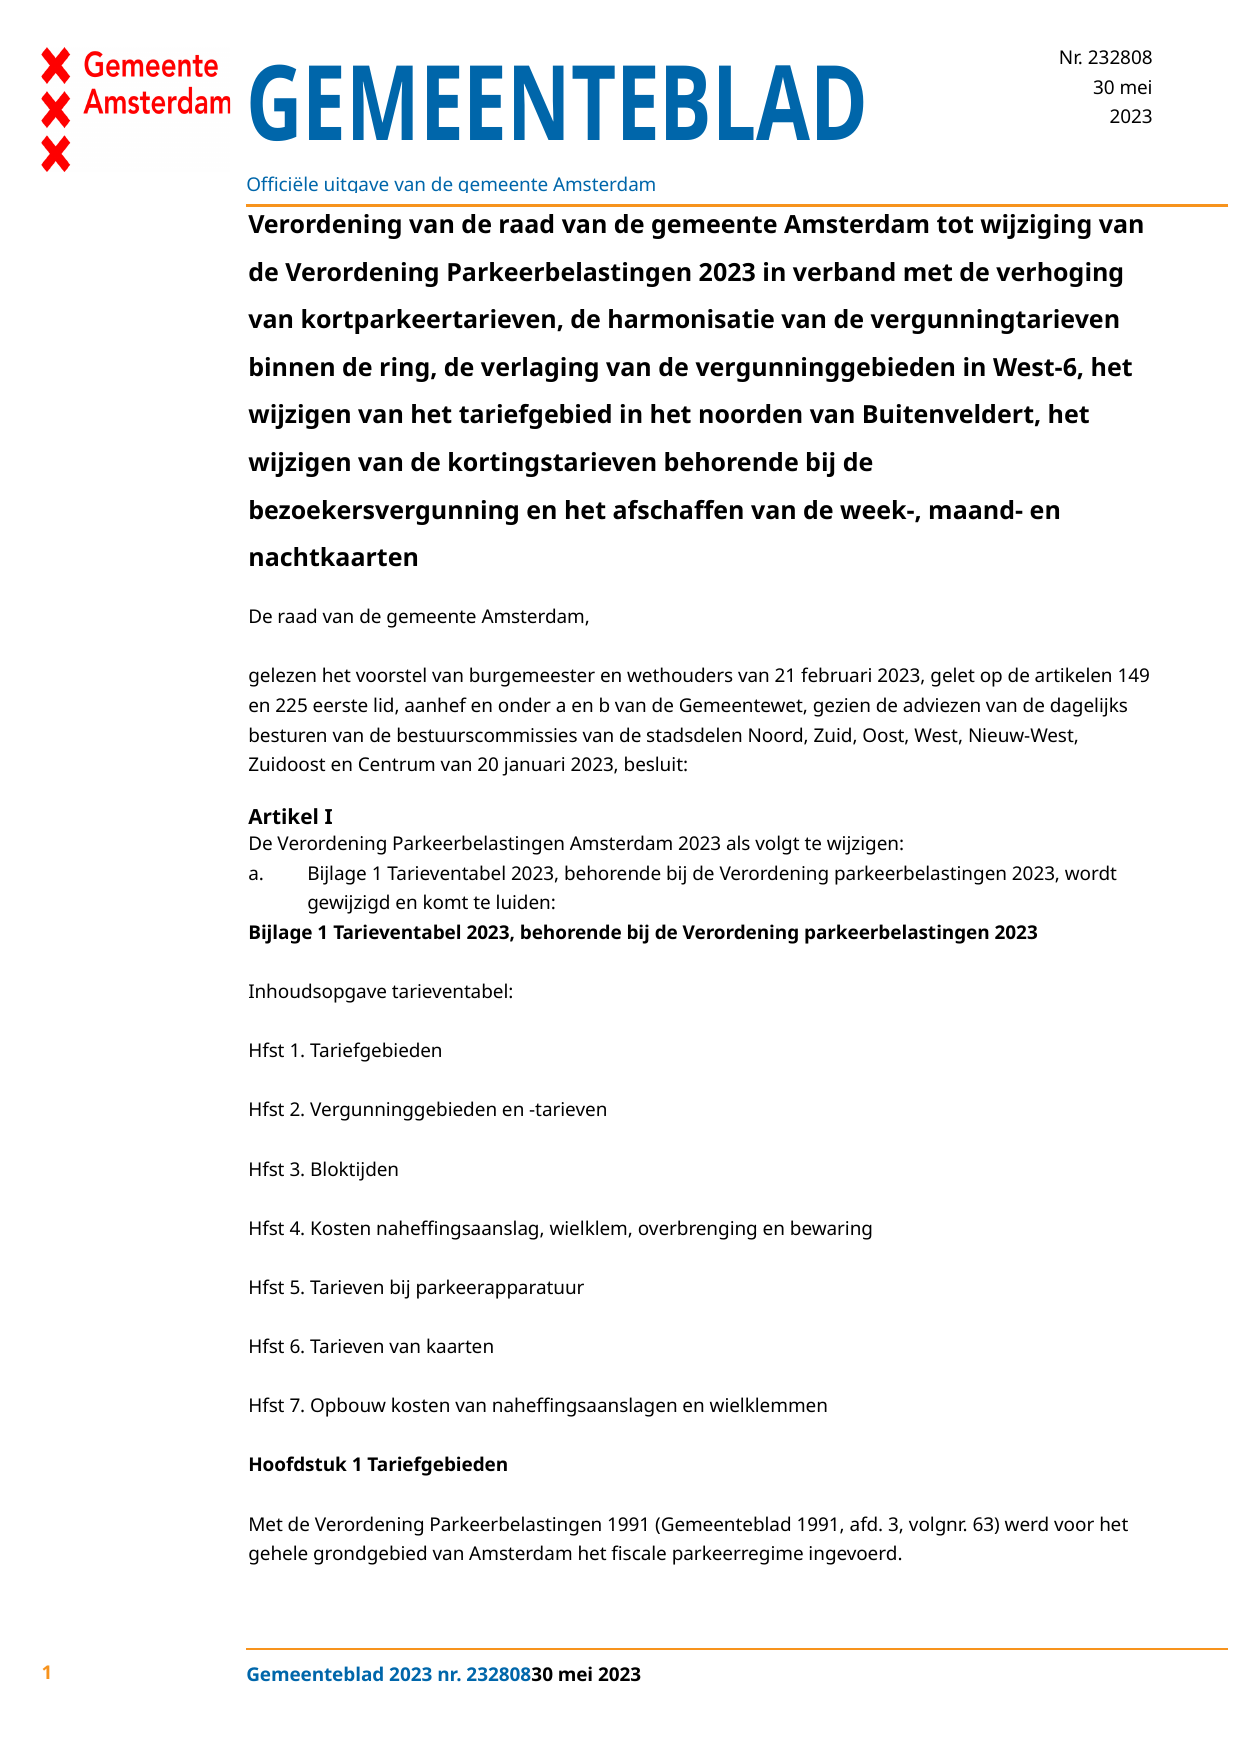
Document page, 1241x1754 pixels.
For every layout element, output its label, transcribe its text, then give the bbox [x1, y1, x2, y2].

text De Verordening Parkeerbelastingen Amsterdam 2023 als volgt te wijzigen: [248, 830, 1152, 856]
text De raad van de gemeente Amsterdam, [248, 603, 1152, 629]
text gelezen het voorstel van burgemeester en wethouders van 21 februari 2023, gelet op de artikelen 149 en 225 eerste lid, aanhef en onder a en b van de Gemeentewet, gezien de adviezen van de dagelijks besturen van de bestuurscommissies van de stadsdelen Noord, Zuid, Oost, West, Nieuw-West, Zuidoost en Centrum van 20 januari 2023, besluit: [248, 663, 1152, 777]
text Artikel I [248, 802, 1152, 830]
text Hfst 6. Tarieven van kaarten [248, 1333, 1152, 1359]
picture [41, 47, 231, 172]
text Hoofdstuk 1 Tariefgebieden [248, 1452, 1152, 1477]
text Hfst 3. Bloktijden [248, 1156, 1152, 1181]
text Inhoudsopgave tarieventabel: [248, 978, 1152, 1004]
text Hfst 7. Opbouw kosten van naheffingsaanslagen en wielklemmen [248, 1392, 1152, 1418]
list Bijlage 1 Tarieventabel 2023, behorende bij de Verordening parkeerbelastingen 2023, wordt gewijzigd en komt te luiden: [248, 860, 1152, 915]
text Hfst 1. Tariefgebieden [248, 1037, 1152, 1063]
text Bijlage 1 Tarieventabel 2023, behorende bij de Verordening parkeerbelastingen 2023 [248, 919, 1152, 945]
text Verordening van de raad van de gemeente Amsterdam tot wijziging van de Verordening Parkeerbelastingen 2023 in verband met de verhoging van kortparkeertarieven, de harmonisatie van de vergunningtarieven binnen de ring, de verlaging van de vergunninggebieden in West-6, het wijzigen van het tariefgebied in het noorden van Buitenveldert, het wijzigen van de kortingstarieven behorende bij de bezoekersvergunning en het afschaffen van de week-, maand- en nachtkaarten [248, 207, 1152, 574]
text Met de Verordening Parkeerbelastingen 1991 (Gemeenteblad 1991, afd. 3, volgnr. 63) werd voor het gehele grondgebied van Amsterdam het fiscale parkeerregime ingevoerd. [248, 1511, 1152, 1566]
text Hfst 5. Tarieven bij parkeerapparatuur [248, 1274, 1152, 1300]
text Hfst 4. Kosten naheffingsaanslag, wielklem, overbrenging en bewaring [248, 1215, 1152, 1241]
text Hfst 2. Vergunninggebieden en -tarieven [248, 1097, 1152, 1122]
